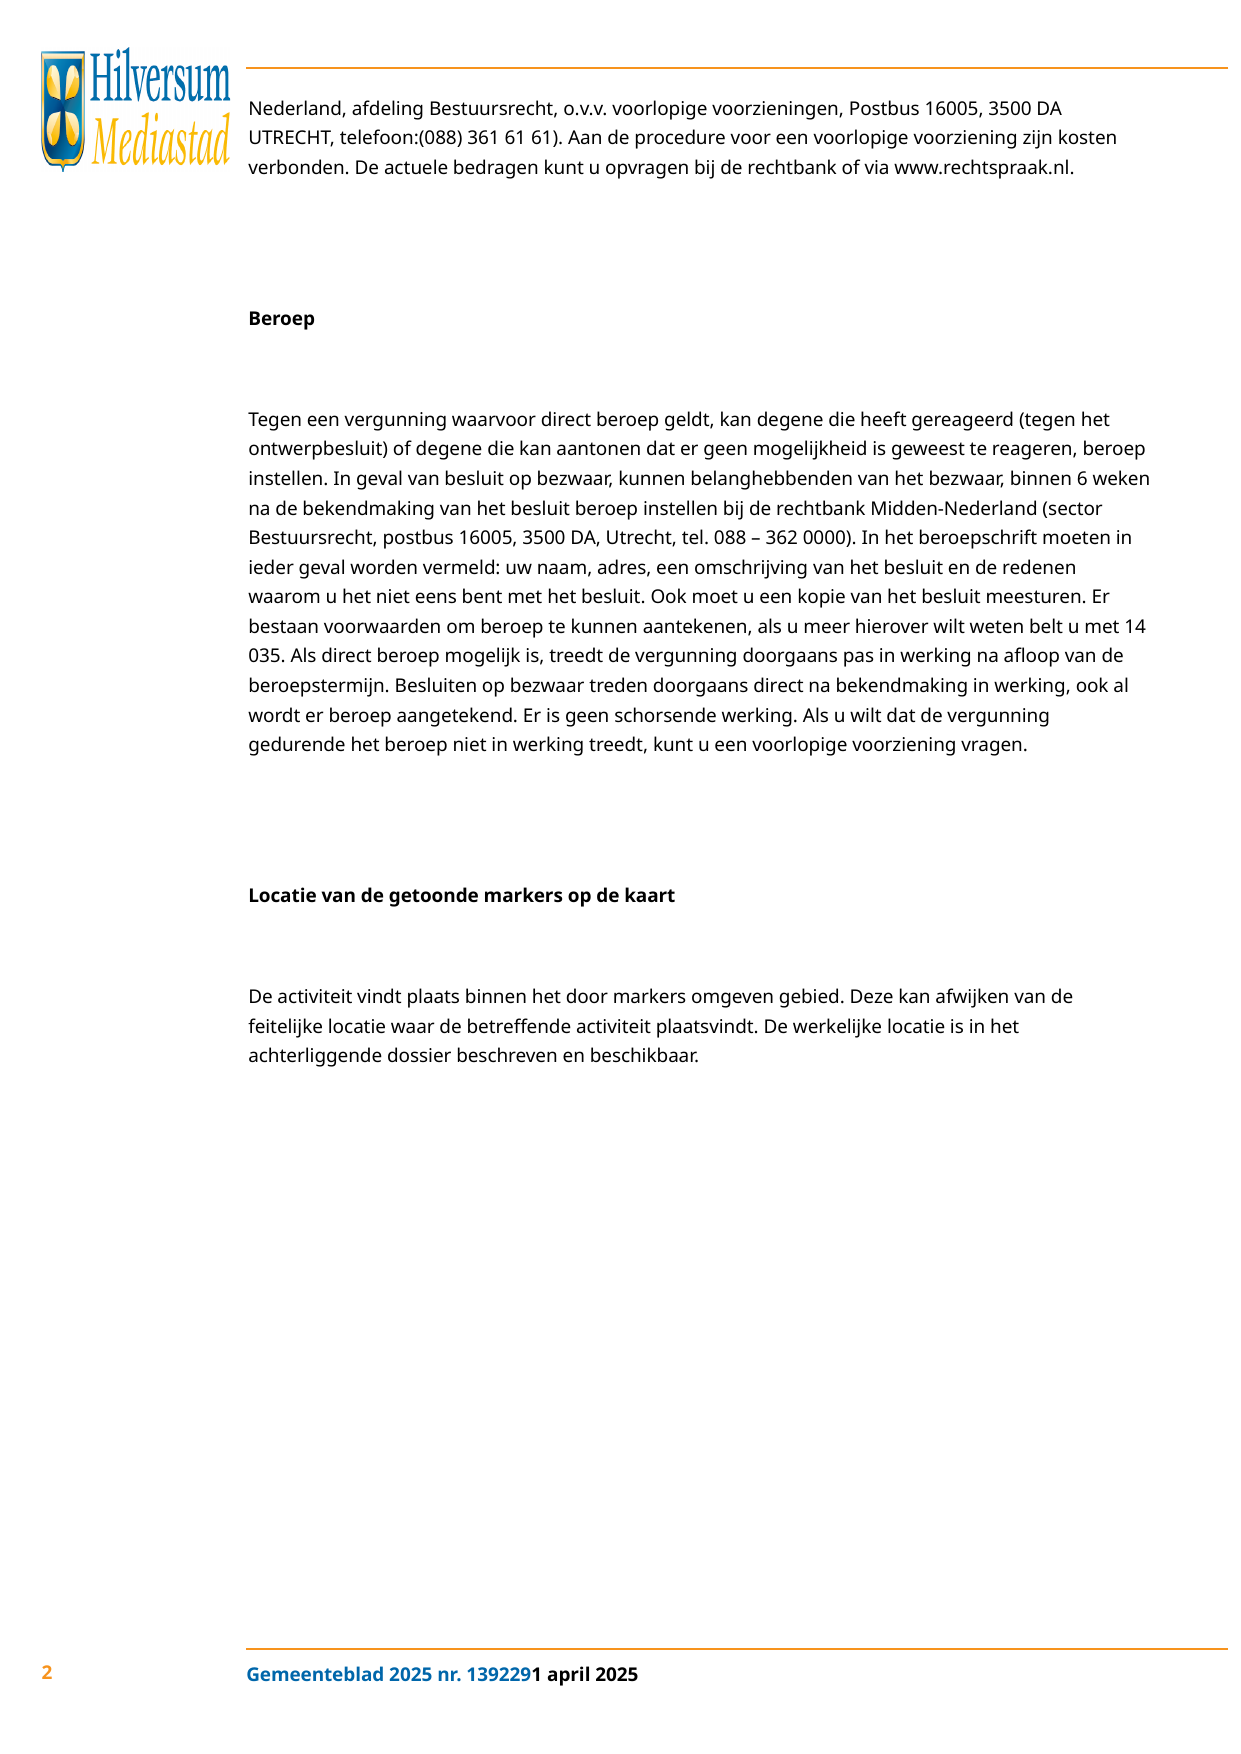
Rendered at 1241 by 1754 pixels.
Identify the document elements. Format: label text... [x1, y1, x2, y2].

text De activiteit vindt plaats binnen het door markers omgeven gebied. Deze kan afwijken van de feitelijke locatie waar de betreffende activiteit plaatsvindt. De werkelijke locatie is in het achterliggende dossier beschreven en beschikbaar. [248, 983, 1152, 1068]
text Tegen een vergunning waarvoor direct beroep geldt, kan degene die heeft gereageerd (tegen het ontwerpbesluit) of degene die kan aantonen dat er geen mogelijkheid is geweest te reageren, beroep instellen. In geval van besluit op bezwaar, kunnen belanghebbenden van het bezwaar, binnen 6 weken na de bekendmaking van het besluit beroep instellen bij de rechtbank Midden-Nederland (sector Bestuursrecht, postbus 16005, 3500 DA, Utrecht, tel. 088 – 362 0000). In het beroepschrift moeten in ieder geval worden vermeld: uw naam, adres, een omschrijving van het besluit en de redenen waarom u het niet eens bent met het besluit. Ook moet u een kopie van het besluit meesturen. Er bestaan voorwaarden om beroep te kunnen aantekenen, als u meer hierover wilt weten belt u met 14 035. Als direct beroep mogelijk is, treedt de vergunning doorgaans pas in werking na afloop van de beroepstermijn. Besluiten op bezwaar treden doorgaans direct na bekendmaking in werking, ook al wordt er beroep aangetekend. Er is geen schorsende werking. Als u wilt dat de vergunning gedurende het beroep niet in werking treedt, kunt u een voorlopige voorziening vragen. [248, 406, 1152, 757]
text Nederland, afdeling Bestuursrecht, o.v.v. voorlopige voorzieningen, Postbus 16005, 3500 DA UTRECHT, telefoon:(088) 361 61 61). Aan de procedure voor een voorlopige voorziening zijn kosten verbonden. De actuele bedragen kunt u opvragen bij de rechtbank of via www.rechtspraak.nl. [248, 95, 1152, 180]
text Locatie van de getoonde markers op de kaart [248, 883, 1152, 908]
text Beroep [248, 305, 1152, 331]
picture [41, 47, 231, 172]
